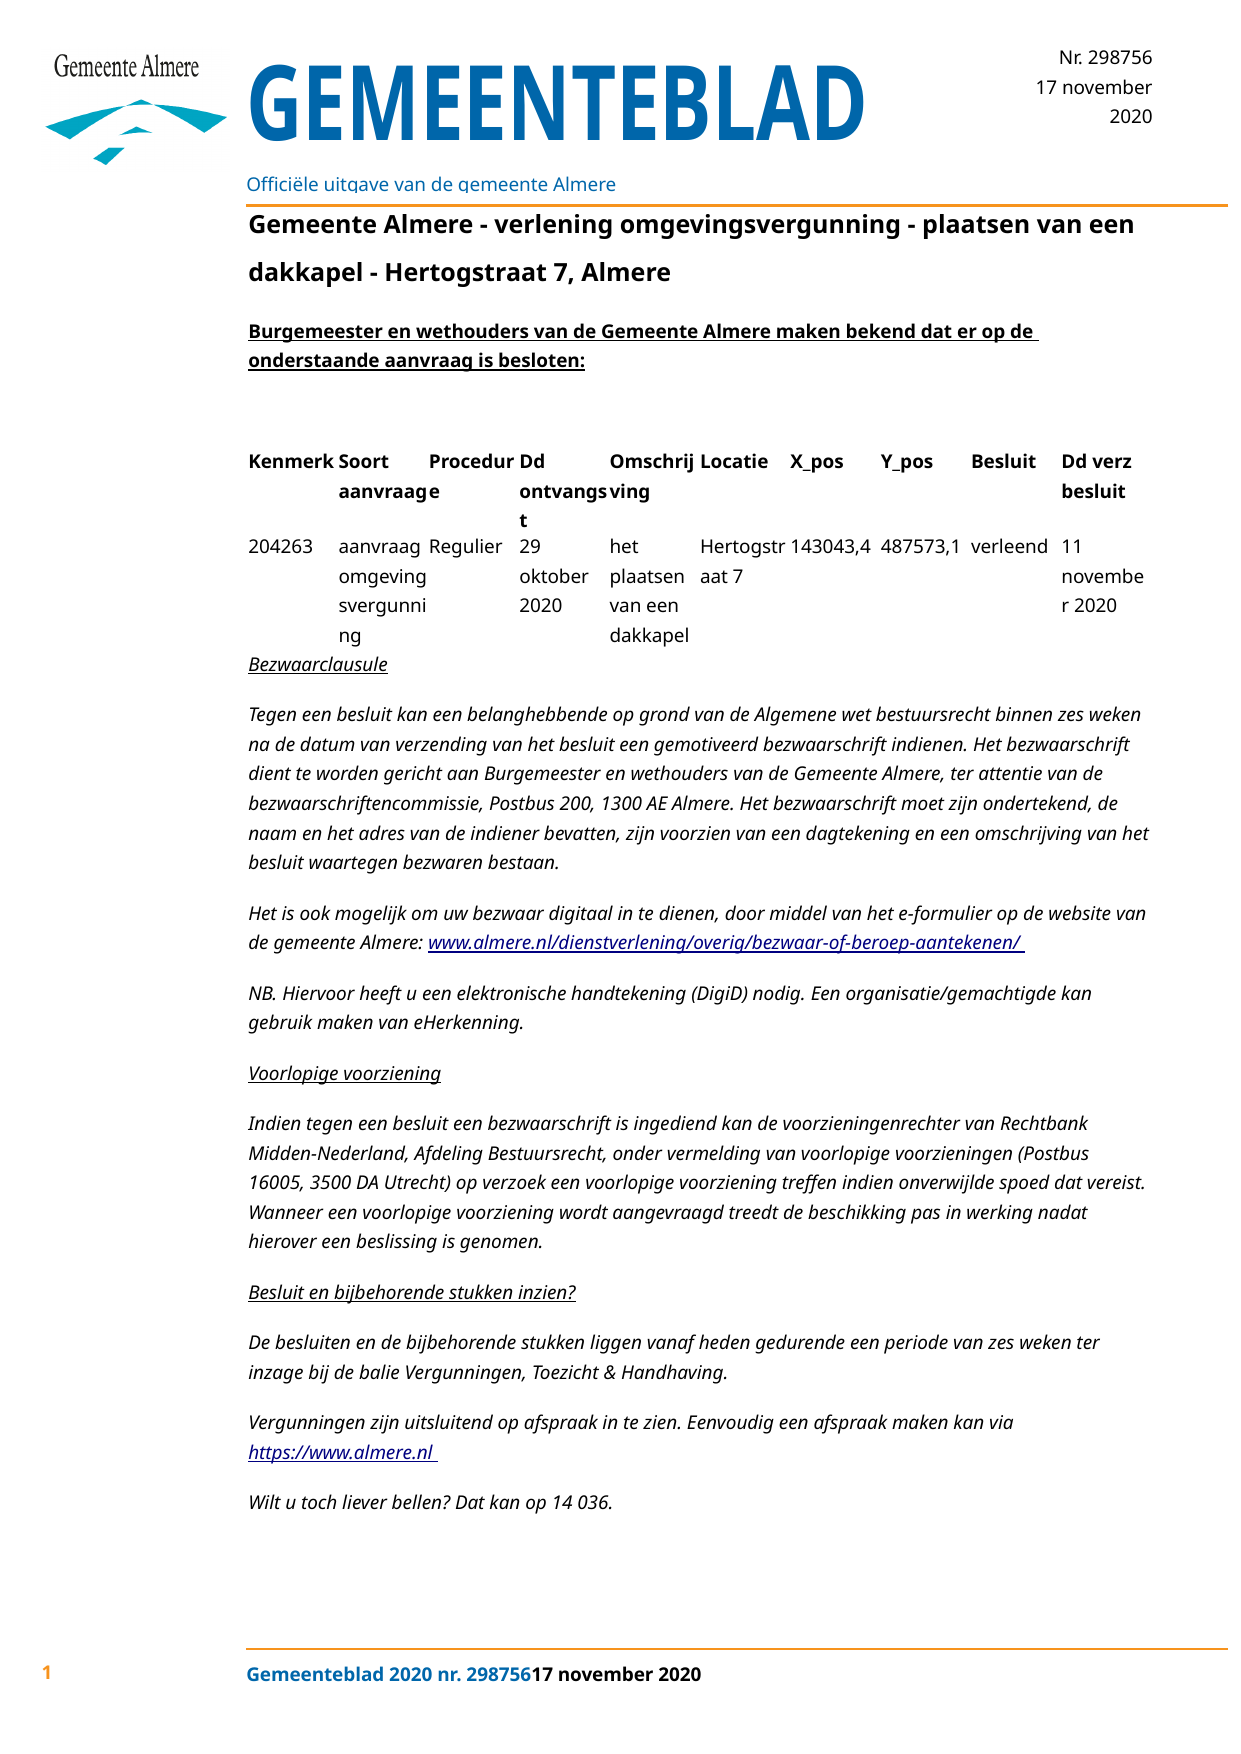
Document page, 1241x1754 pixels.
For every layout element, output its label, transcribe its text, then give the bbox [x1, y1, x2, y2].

text Vergunningen zijn uitsluitend op afspraak in te zien. Eenvoudig een afspraak maken kan via https://www.almere.nl [248, 1409, 1152, 1465]
text Het is ook mogelijk om uw bezwaar digitaal in te dienen, door middel van het e-formulier op de website van de gemeente Almere: www.almere.nl/dienstverlening/overig/bezwaar-of-beroep-aantekenen/ [248, 900, 1152, 955]
table_header Kenmerk [248, 449, 338, 533]
table_cell 29 oktober 2020 [519, 533, 609, 648]
table_header X_pos [790, 449, 881, 533]
table_header Procedure [429, 449, 519, 533]
table_header Dd ontvangst [519, 449, 609, 533]
text Burgemeester en wethouders van de Gemeente Almere maken bekend dat er op de onderstaande aanvraag is besloten: [248, 318, 1152, 373]
text NB. Hiervoor heeft u een elektronische handtekening (DigiD) nodig. Een organisatie/gemachtigde kan gebruik maken van eHerkenning. [248, 980, 1152, 1035]
table_cell Regulier [429, 533, 519, 648]
text Wilt u toch liever bellen? Dat kan op 14 036. [248, 1489, 1152, 1515]
table_header Locatie [700, 449, 790, 533]
text Indien tegen een besluit een bezwaarschrift is ingediend kan de voorzieningenrechter van Rechtbank Midden-Nederland, Afdeling Bestuursrecht, onder vermelding van voorlopige voorzieningen (Postbus 16005, 3500 DA Utrecht) op verzoek een voorlopige voorziening treffen indien onverwijlde spoed dat vereist. Wanneer een voorlopige voorziening wordt aangevraagd treedt de beschikking pas in werking nadat hierover een beslissing is genomen. [248, 1110, 1152, 1254]
text Voorlopige voorziening [248, 1060, 1152, 1086]
table_cell 143043,4 [790, 533, 881, 648]
table_header Omschrijving [609, 449, 700, 533]
text Tegen een besluit kan een belanghebbende op grond van de Algemene wet bestuursrecht binnen zes weken na de datum van verzending van het besluit een gemotiveerd bezwaarschrift indienen. Het bezwaarschrift dient te worden gericht aan Burgemeester en wethouders van de Gemeente Almere, ter attentie van de bezwaarschriftencommissie, Postbus 200, 1300 AE Almere. Het bezwaarschrift moet zijn ondertekend, de naam en het adres van de indiener bevatten, zijn voorzien van een dagtekening en een omschrijving van het besluit waartegen bezwaren bestaan. [248, 701, 1152, 875]
table_cell het plaatsen van een dakkapel [609, 533, 700, 648]
text Gemeente Almere - verlening omgevingsvergunning - plaatsen van een dakkapel - Hertogstraat 7, Almere [248, 207, 1152, 288]
table_header Soort aanvraag [338, 449, 429, 533]
text De besluiten en de bijbehorende stukken liggen vanaf heden gedurende een periode van zes weken ter inzage bij de balie Vergunningen, Toezicht & Handhaving. [248, 1329, 1152, 1385]
table_cell 487573,1 [881, 533, 971, 648]
table_header Dd verz besluit [1061, 449, 1152, 533]
table_cell Hertogstraat 7 [700, 533, 790, 648]
table_cell verleend [971, 533, 1061, 648]
table_cell 204263 [248, 533, 338, 648]
table_cell aanvraag omgevingsvergunning [338, 533, 429, 648]
table_header Y_pos [881, 449, 971, 533]
picture [41, 47, 231, 172]
table_header Besluit [971, 449, 1061, 533]
table_cell 11 november 2020 [1061, 533, 1152, 648]
text Besluit en bijbehorende stukken inzien? [248, 1279, 1152, 1305]
text Bezwaarclausule [248, 651, 1152, 677]
